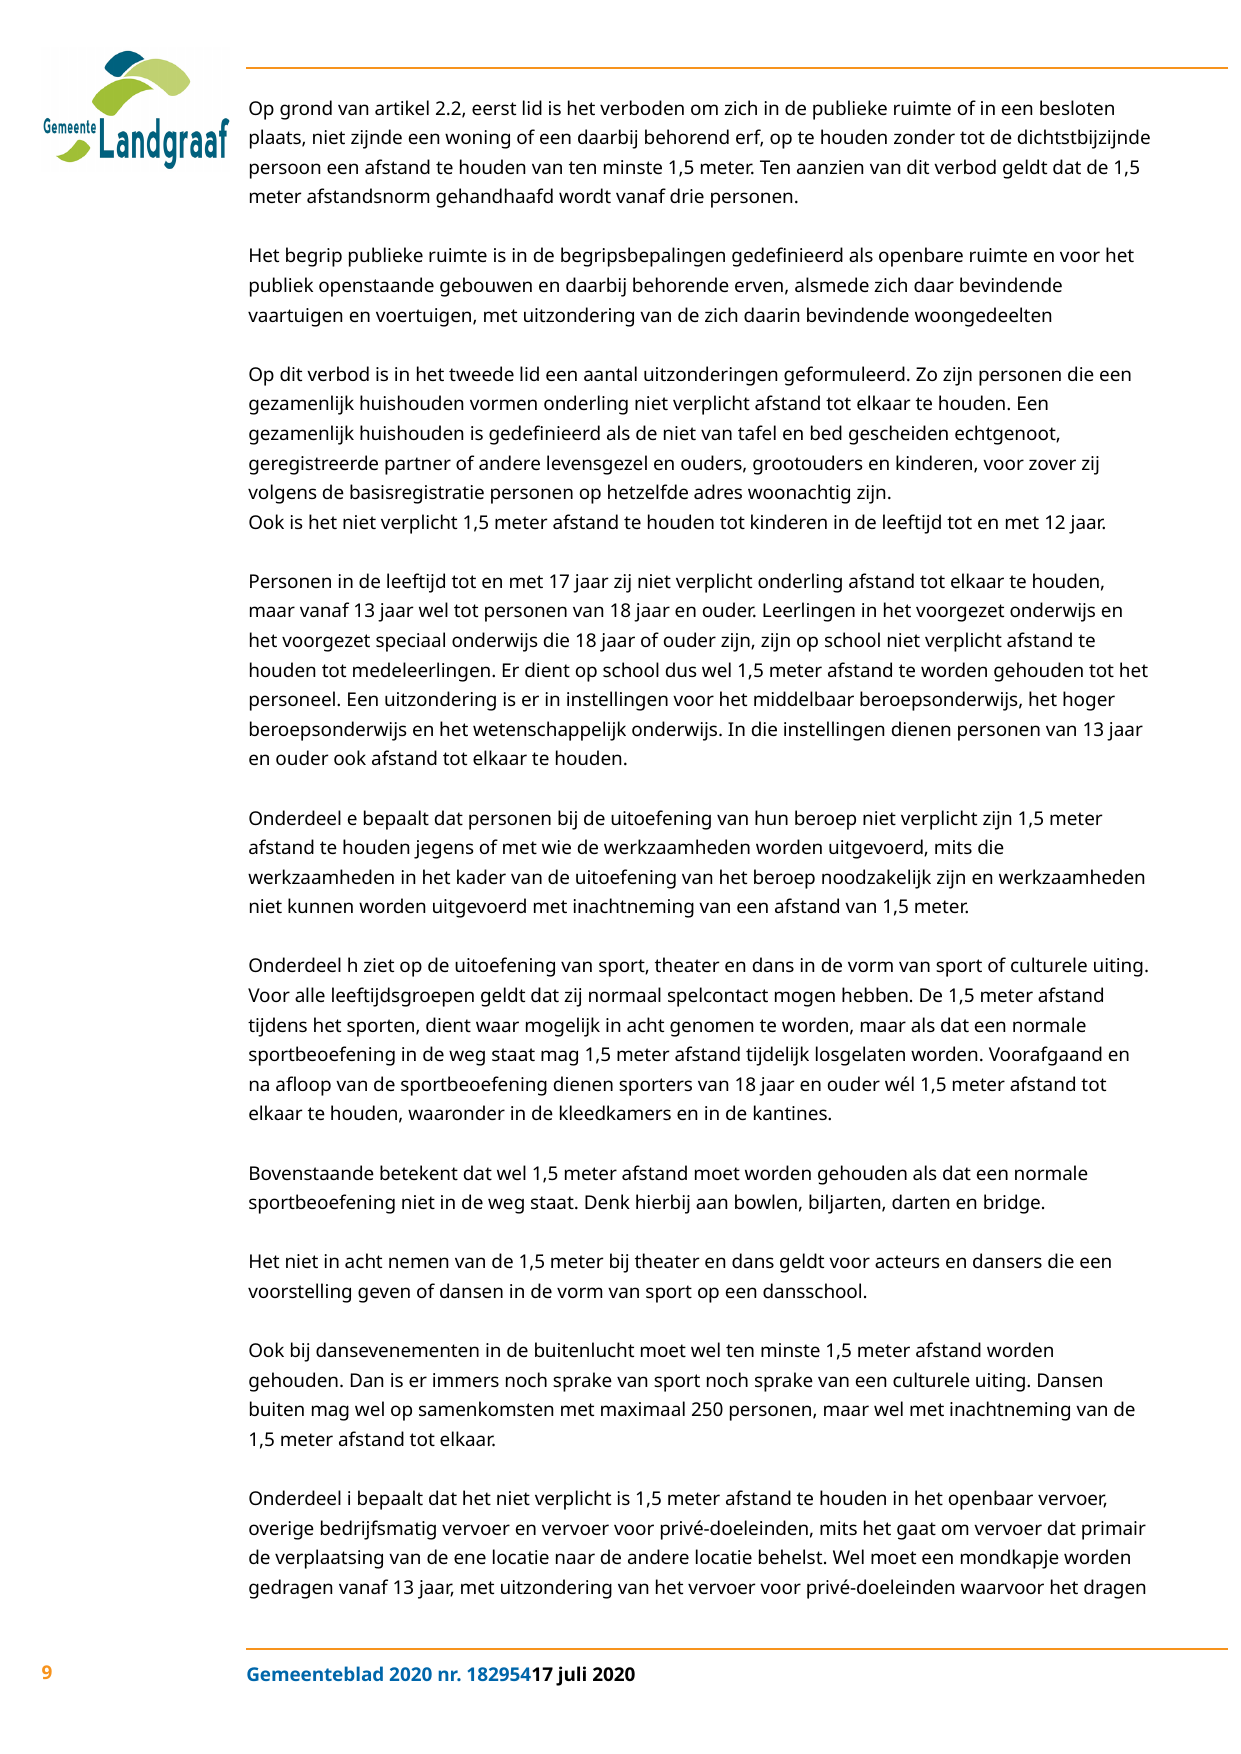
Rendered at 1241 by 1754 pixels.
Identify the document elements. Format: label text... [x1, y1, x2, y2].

text Onderdeel h ziet op de uitoefening van sport, theater en dans in de vorm van sport of culturele uiting. Voor alle leeftijdsgroepen geldt dat zij normaal spelcontact mogen hebben. De 1,5 meter afstand tijdens het sporten, dient waar mogelijk in acht genomen te worden, maar als dat een normale sportbeoefening in de weg staat mag 1,5 meter afstand tijdelijk losgelaten worden. Voorafgaand en na afloop van de sportbeoefening dienen sporters van 18 jaar en ouder wél 1,5 meter afstand tot elkaar te houden, waaronder in de kleedkamers en in de kantines. [248, 953, 1152, 1126]
picture [41, 47, 231, 172]
text Bovenstaande betekent dat wel 1,5 meter afstand moet worden gehouden als dat een normale sportbeoefening niet in de weg staat. Denk hierbij aan bowlen, biljarten, darten en bridge. [248, 1160, 1152, 1215]
text Het begrip publieke ruimte is in de begripsbepalingen gedefinieerd als openbare ruimte en voor het publiek openstaande gebouwen en daarbij behorende erven, alsmede zich daar bevindende vaartuigen en voertuigen, met uitzondering van de zich daarin bevindende woongedeelten [248, 243, 1152, 328]
text Op grond van artikel 2.2, eerst lid is het verboden om zich in de publieke ruimte of in een besloten plaats, niet zijnde een woning of een daarbij behorend erf, op te houden zonder tot de dichtstbijzijnde persoon een afstand te houden van ten minste 1,5 meter. Ten aanzien van dit verbod geldt dat de 1,5 meter afstandsnorm gehandhaafd wordt vanaf drie personen. [248, 95, 1152, 209]
text Onderdeel i bepaalt dat het niet verplicht is 1,5 meter afstand te houden in het openbaar vervoer, overige bedrijfsmatig vervoer en vervoer voor privé-doeleinden, mits het gaat om vervoer dat primair de verplaatsing van de ene locatie naar de andere locatie behelst. Wel moet een mondkapje worden gedragen vanaf 13 jaar, met uitzondering van het vervoer voor privé-doeleinden waarvoor het dragen [248, 1485, 1152, 1600]
text Ook is het niet verplicht 1,5 meter afstand te houden tot kinderen in de leeftijd tot en met 12 jaar. [248, 509, 1152, 535]
text Op dit verbod is in het tweede lid een aantal uitzonderingen geformuleerd. Zo zijn personen die een gezamenlijk huishouden vormen onderling niet verplicht afstand tot elkaar te houden. Een gezamenlijk huishouden is gedefinieerd als de niet van tafel en bed gescheiden echtgenoot, geregistreerde partner of andere levensgezel en ouders, grootouders en kinderen, voor zover zij volgens de basisregistratie personen op hetzelfde adres woonachtig zijn. [248, 361, 1152, 505]
text Onderdeel e bepaalt dat personen bij de uitoefening van hun beroep niet verplicht zijn 1,5 meter afstand te houden jegens of met wie de werkzaamheden worden uitgevoerd, mits die werkzaamheden in het kader van de uitoefening van het beroep noodzakelijk zijn en werkzaamheden niet kunnen worden uitgevoerd met inachtneming van een afstand van 1,5 meter. [248, 805, 1152, 919]
text Het niet in acht nemen van de 1,5 meter bij theater en dans geldt voor acteurs en dansers die een voorstelling geven of dansen in de vorm van sport op een dansschool. [248, 1248, 1152, 1304]
text Personen in de leeftijd tot en met 17 jaar zij niet verplicht onderling afstand tot elkaar te houden, maar vanaf 13 jaar wel tot personen van 18 jaar en ouder. Leerlingen in het voorgezet onderwijs en het voorgezet speciaal onderwijs die 18 jaar of ouder zijn, zijn op school niet verplicht afstand te houden tot medeleerlingen. Er dient op school dus wel 1,5 meter afstand te worden gehouden tot het personeel. Een uitzondering is er in instellingen voor het middelbaar beroepsonderwijs, het hoger beroepsonderwijs en het wetenschappelijk onderwijs. In die instellingen dienen personen van 13 jaar en ouder ook afstand tot elkaar te houden. [248, 568, 1152, 771]
text Ook bij dansevenementen in de buitenlucht moet wel ten minste 1,5 meter afstand worden gehouden. Dan is er immers noch sprake van sport noch sprake van een culturele uiting. Dansen buiten mag wel op samenkomsten met maximaal 250 personen, maar wel met inachtneming van de 1,5 meter afstand tot elkaar. [248, 1337, 1152, 1452]
